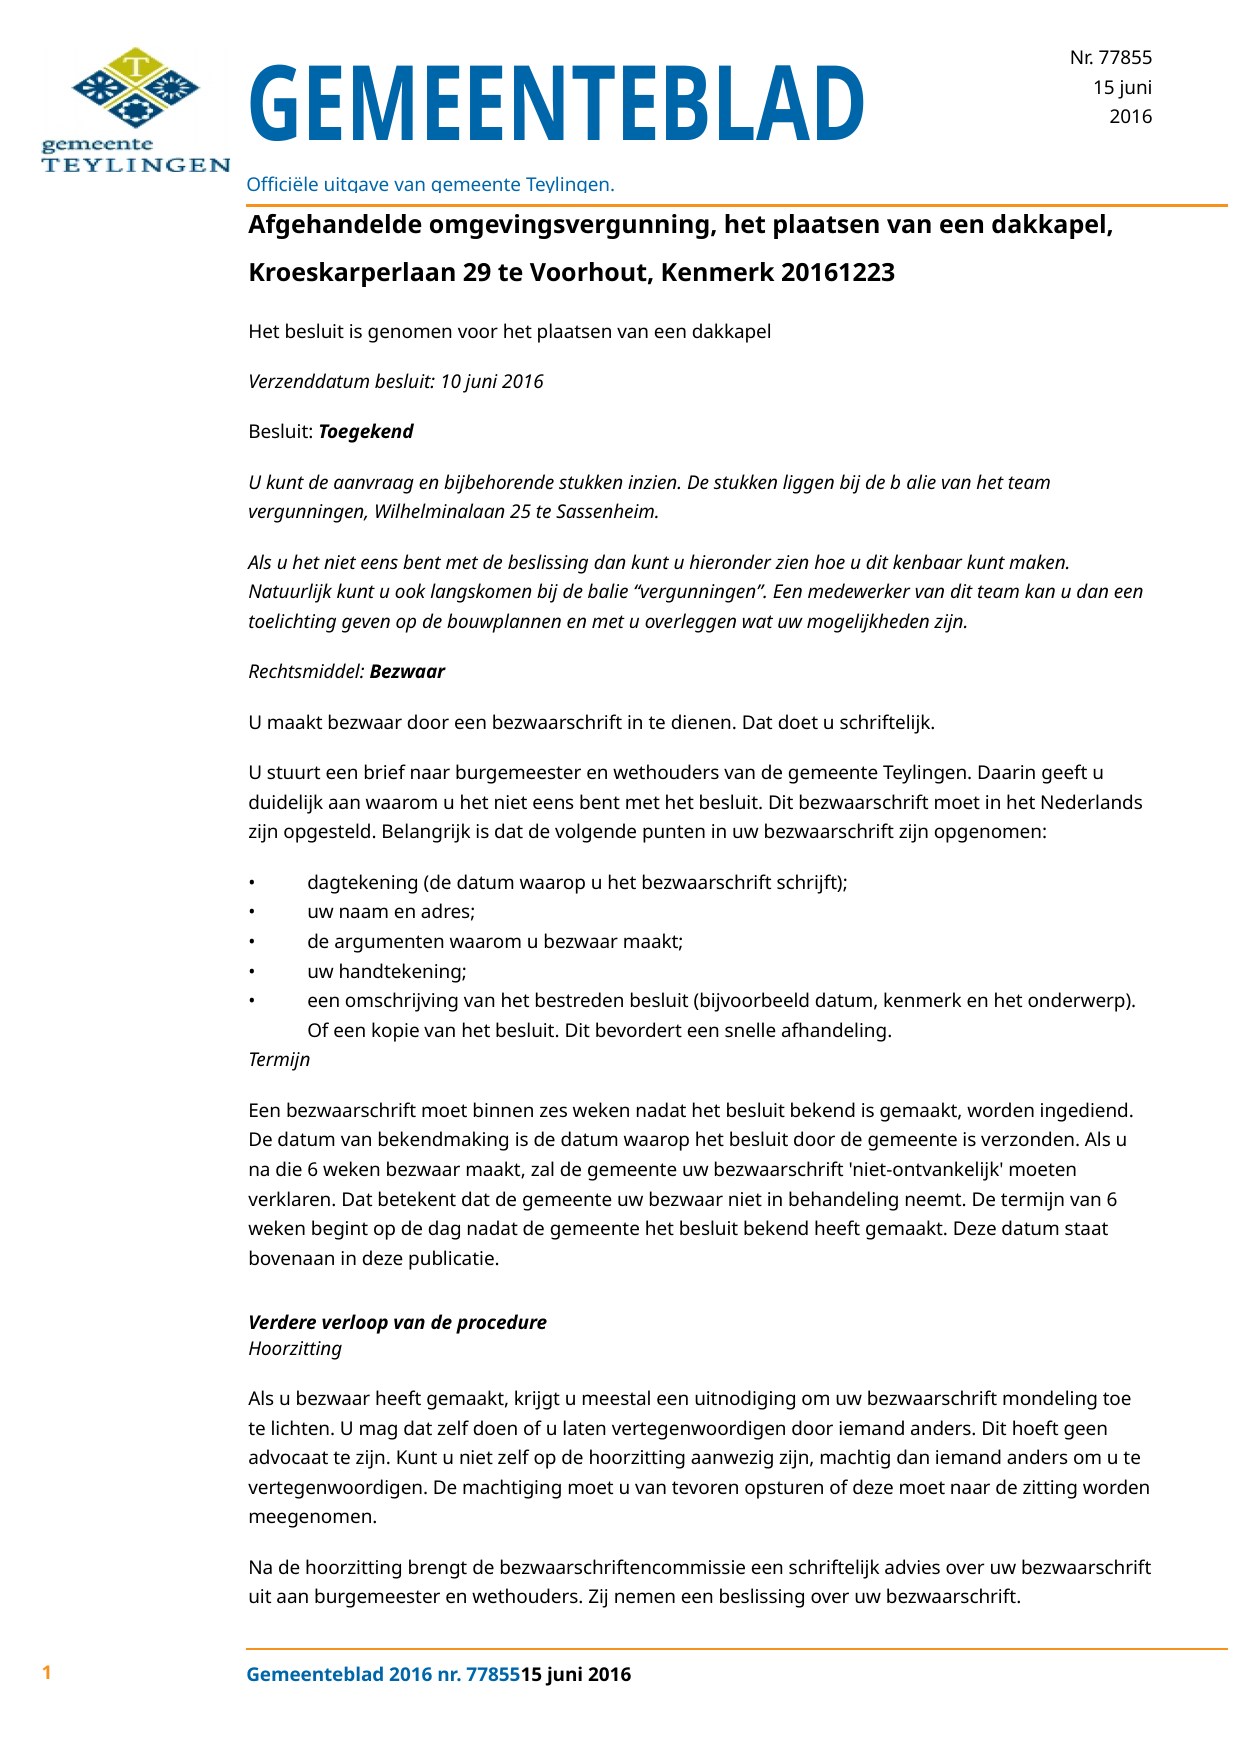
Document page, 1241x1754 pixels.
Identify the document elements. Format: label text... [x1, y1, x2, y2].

list uw handtekening; [248, 958, 1152, 984]
text Als u het niet eens bent met de beslissing dan kunt u hieronder zien hoe u dit kenbaar kunt maken. Natuurlijk kunt u ook langskomen bij de balie “vergunningen”. Een medewerker van dit team kan u dan een toelichting geven op de bouwplannen en met u overleggen wat uw mogelijkheden zijn. [248, 549, 1152, 634]
text Het besluit is genomen voor het plaatsen van een dakkapel [248, 318, 1152, 344]
list uw naam en adres; [248, 899, 1152, 924]
text U maakt bezwaar door een bezwaarschrift in te dienen. Dat doet u schriftelijk. [248, 709, 1152, 735]
text Hoorzitting [248, 1335, 1152, 1360]
text Rechtsmiddel: Bezwaar [248, 659, 1152, 684]
list dagtekening (de datum waarop u het bezwaarschrift schrijft); [248, 869, 1152, 895]
text Na de hoorzitting brengt de bezwaarschriftencommissie een schriftelijk advies over uw bezwaarschrift uit aan burgemeester en wethouders. Zij nemen een beslissing over uw bezwaarschrift. [248, 1554, 1152, 1609]
text Verdere verloop van de procedure [248, 1309, 1152, 1335]
text Termijn [248, 1047, 1152, 1072]
text Als u bezwaar heeft gemaakt, krijgt u meestal een uitnodiging om uw bezwaarschrift mondeling toe te lichten. U mag dat zelf doen of u laten vertegenwoordigen door iemand anders. Dit hoeft geen advocaat te zijn. Kunt u niet zelf op de hoorzitting aanwezig zijn, machtig dan iemand anders om u te vertegenwoordigen. De machtiging moet u van tevoren opsturen of deze moet naar de zitting worden meegenomen. [248, 1385, 1152, 1529]
text Een bezwaarschrift moet binnen zes weken nadat het besluit bekend is gemaakt, worden ingediend. De datum van bekendmaking is de datum waarop het besluit door de gemeente is verzonden. Als u na die 6 weken bezwaar maakt, zal de gemeente uw bezwaarschrift 'niet-ontvankelijk' moeten verklaren. Dat betekent dat de gemeente uw bezwaar niet in behandeling neemt. De termijn van 6 weken begint op de dag nadat de gemeente het besluit bekend heeft gemaakt. Deze datum staat bovenaan in deze publicatie. [248, 1097, 1152, 1271]
text Verzenddatum besluit: 10 juni 2016 [248, 368, 1152, 394]
picture [41, 47, 231, 172]
text Besluit: Toegekend [248, 419, 1152, 444]
list een omschrijving van het bestreden besluit (bijvoorbeeld datum, kenmerk en het onderwerp). Of een kopie van het besluit. Dit bevordert een snelle afhandeling. [248, 987, 1152, 1043]
text U kunt de aanvraag en bijbehorende stukken inzien. De stukken liggen bij de b alie van het team vergunningen, Wilhelminalaan 25 te Sassenheim. [248, 469, 1152, 524]
text Afgehandelde omgevingsvergunning, het plaatsen van een dakkapel, Kroeskarperlaan 29 te Voorhout, Kenmerk 20161223 [248, 207, 1152, 288]
text U stuurt een brief naar burgemeester en wethouders van de gemeente Teylingen. Daarin geeft u duidelijk aan waarom u het niet eens bent met het besluit. Dit bezwaarschrift moet in het Nederlands zijn opgesteld. Belangrijk is dat de volgende punten in uw bezwaarschrift zijn opgenomen: [248, 759, 1152, 844]
list de argumenten waarom u bezwaar maakt; [248, 928, 1152, 954]
